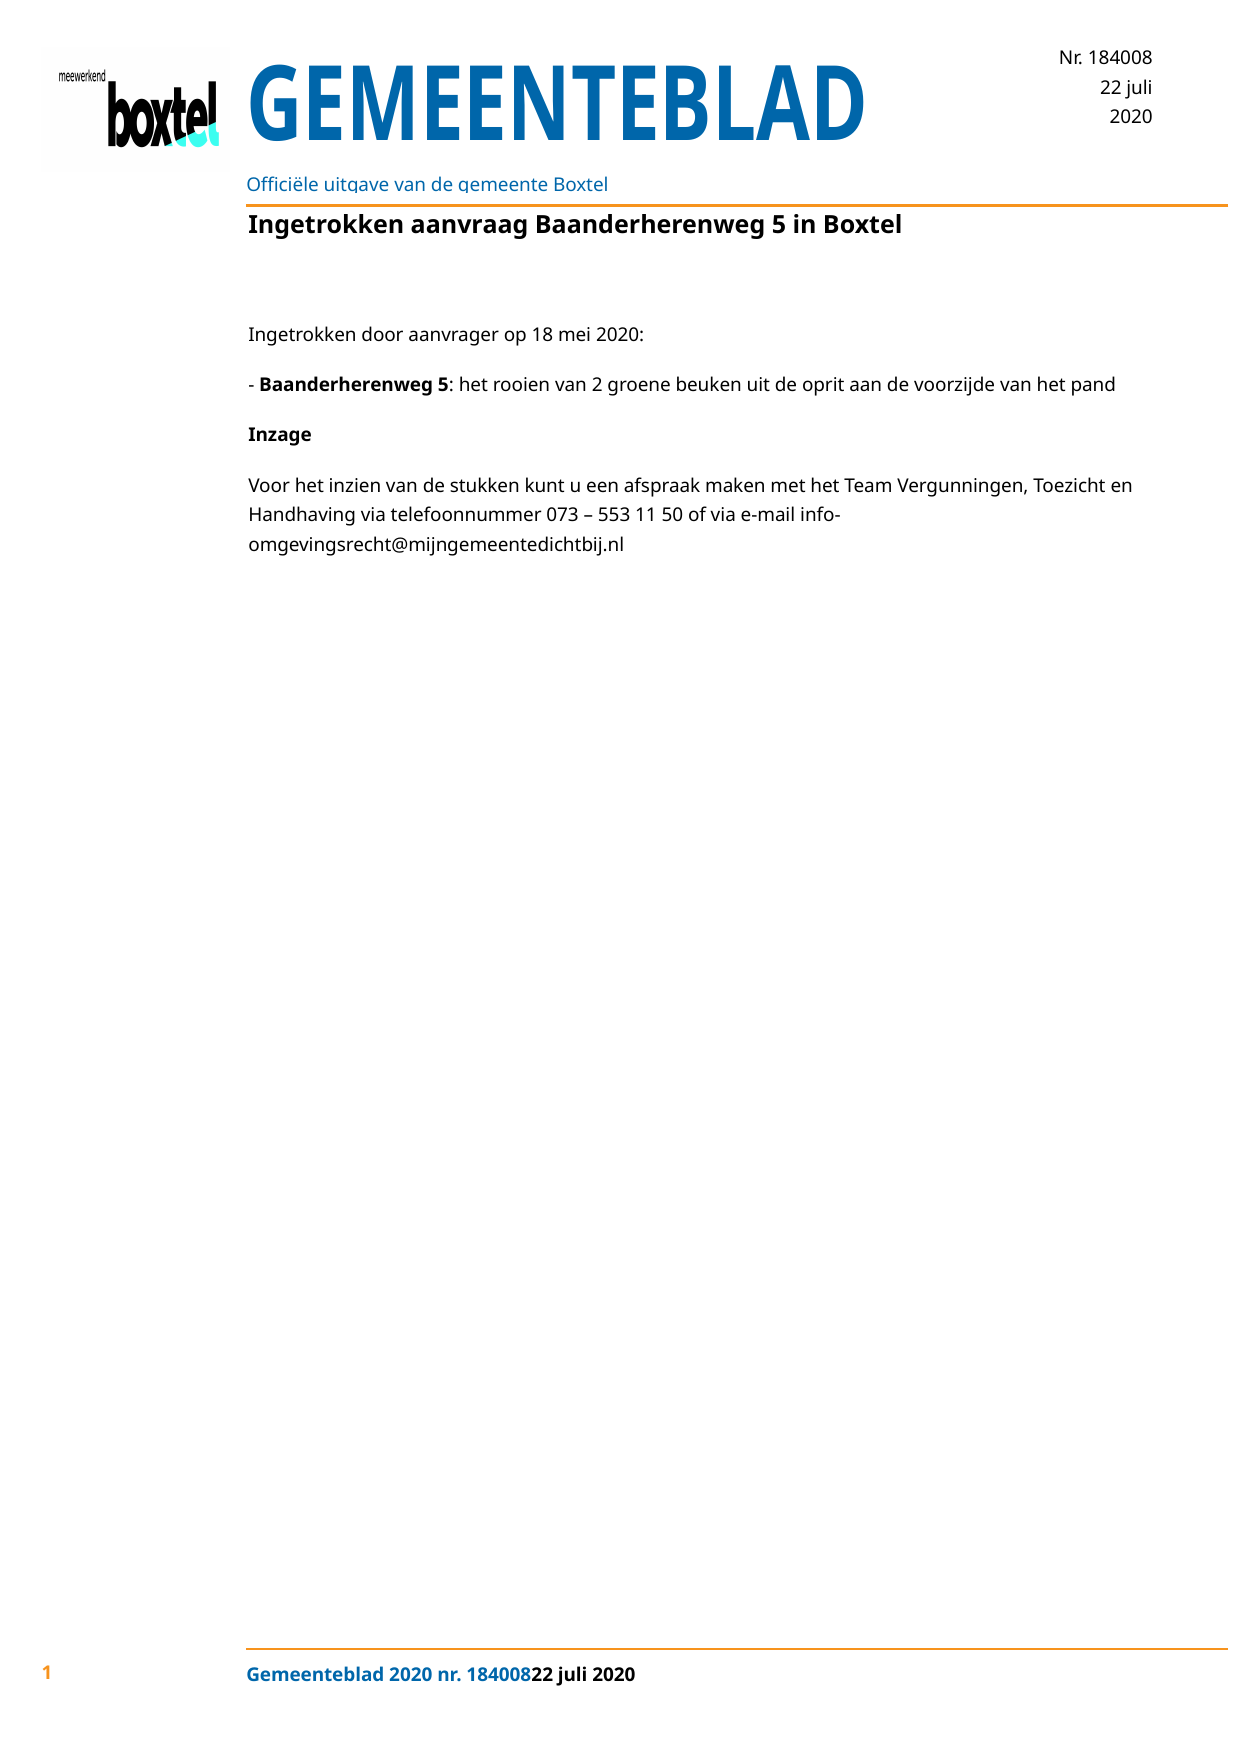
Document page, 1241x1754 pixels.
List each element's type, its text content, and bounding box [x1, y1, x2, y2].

text Ingetrokken door aanvrager op 18 mei 2020: [248, 321, 1152, 346]
picture [41, 47, 231, 172]
text - Baanderherenweg 5: het rooien van 2 groene beuken uit de oprit aan de voorzijde van het pand [248, 371, 1152, 397]
text Ingetrokken aanvraag Baanderherenweg 5 in Boxtel [248, 207, 1152, 241]
text Voor het inzien van de stukken kunt u een afspraak maken met het Team Vergunningen, Toezicht en Handhaving via telefoonnummer 073 – 553 11 50 of via e-mail info-omgevingsrecht@mijngemeentedichtbij.nl [248, 472, 1152, 557]
text Inzage [248, 422, 1152, 447]
